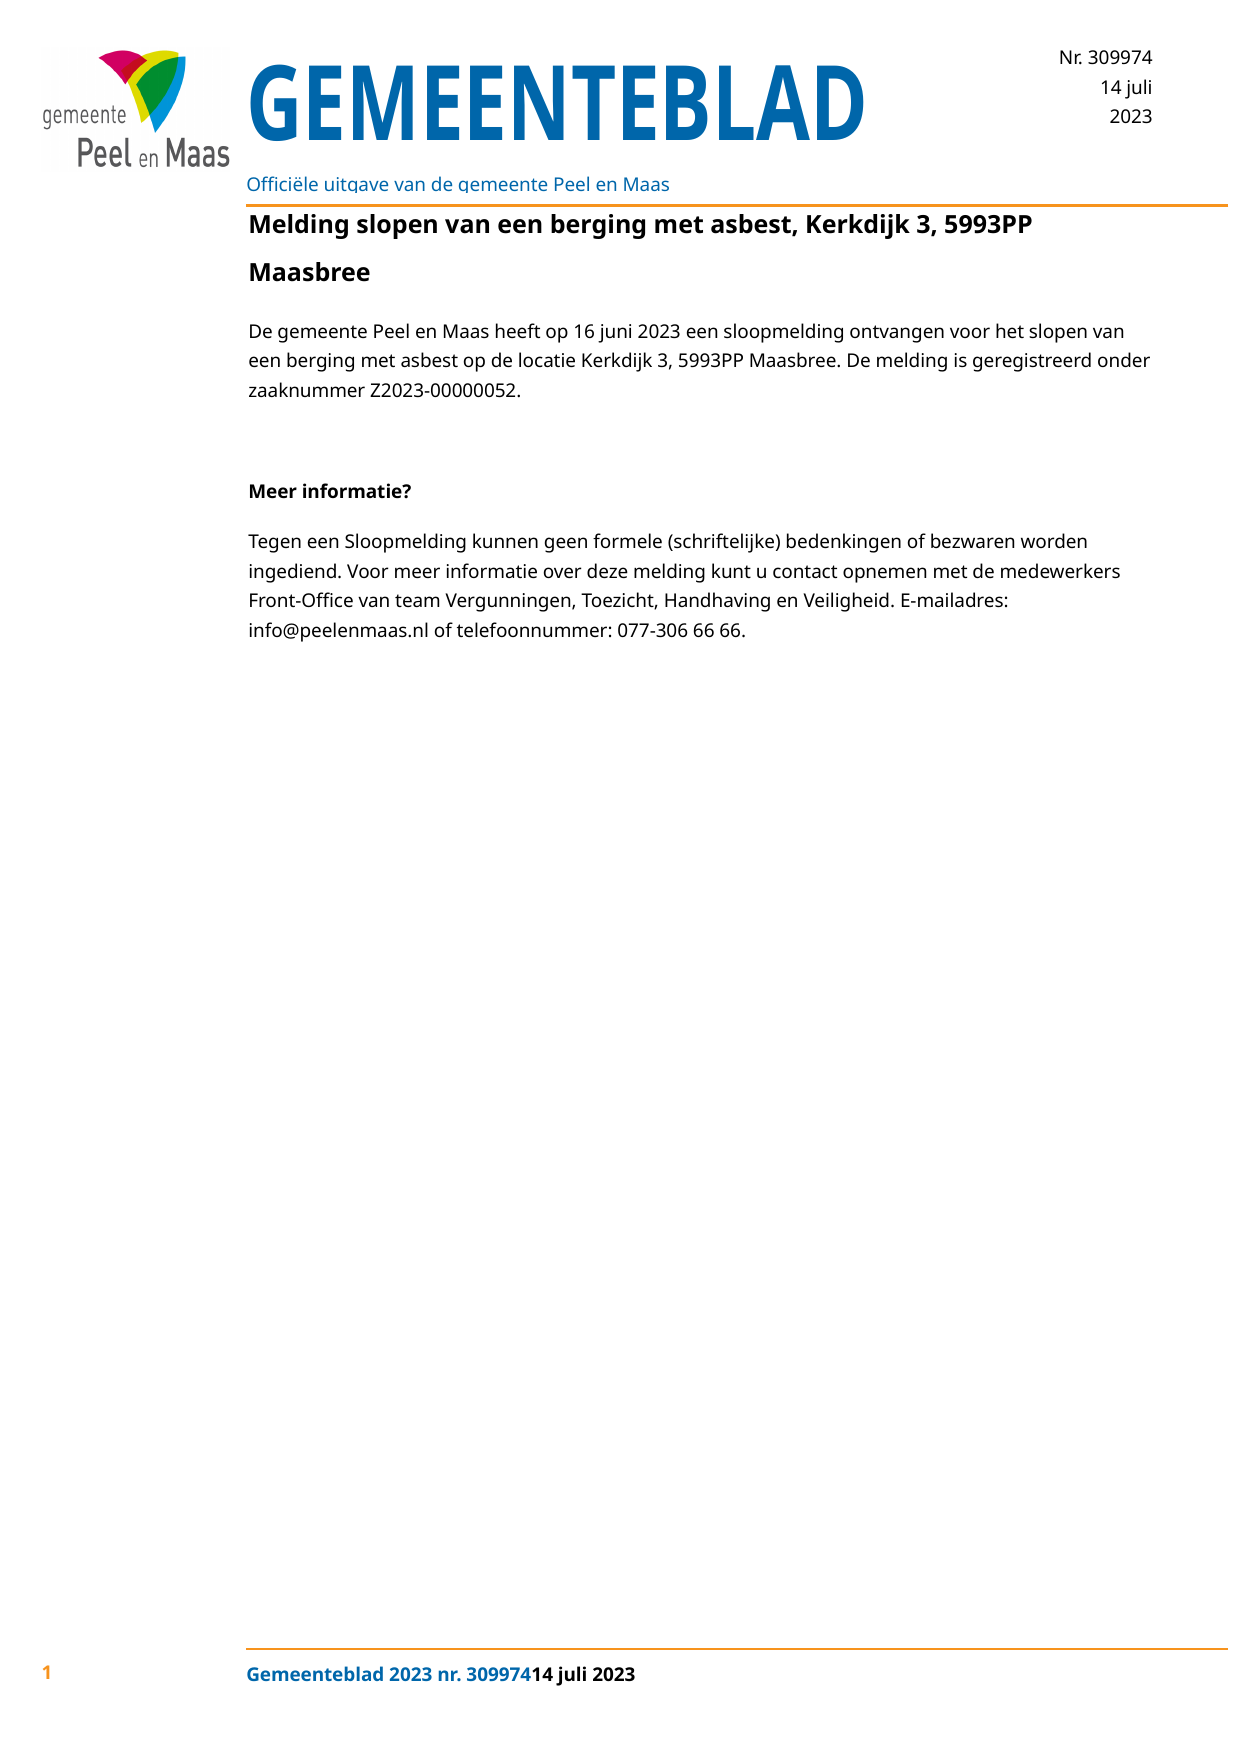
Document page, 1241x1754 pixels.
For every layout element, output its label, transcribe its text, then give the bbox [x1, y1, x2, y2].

text Meer informatie? [248, 478, 1152, 504]
text Melding slopen van een berging met asbest, Kerkdijk 3, 5993PP Maasbree [248, 207, 1152, 288]
picture [41, 47, 231, 172]
text Tegen een Sloopmelding kunnen geen formele (schriftelijke) bedenkingen of bezwaren worden ingediend. Voor meer informatie over deze melding kunt u contact opnemen met de medewerkers Front-Office van team Vergunningen, Toezicht, Handhaving en Veiligheid. E-mailadres: info@peelenmaas.nl of telefoonnummer: 077-306 66 66. [248, 528, 1152, 643]
text De gemeente Peel en Maas heeft op 16 juni 2023 een sloopmelding ontvangen voor het slopen van een berging met asbest op de locatie Kerkdijk 3, 5993PP Maasbree. De melding is geregistreerd onder zaaknummer Z2023-00000052. [248, 318, 1152, 403]
